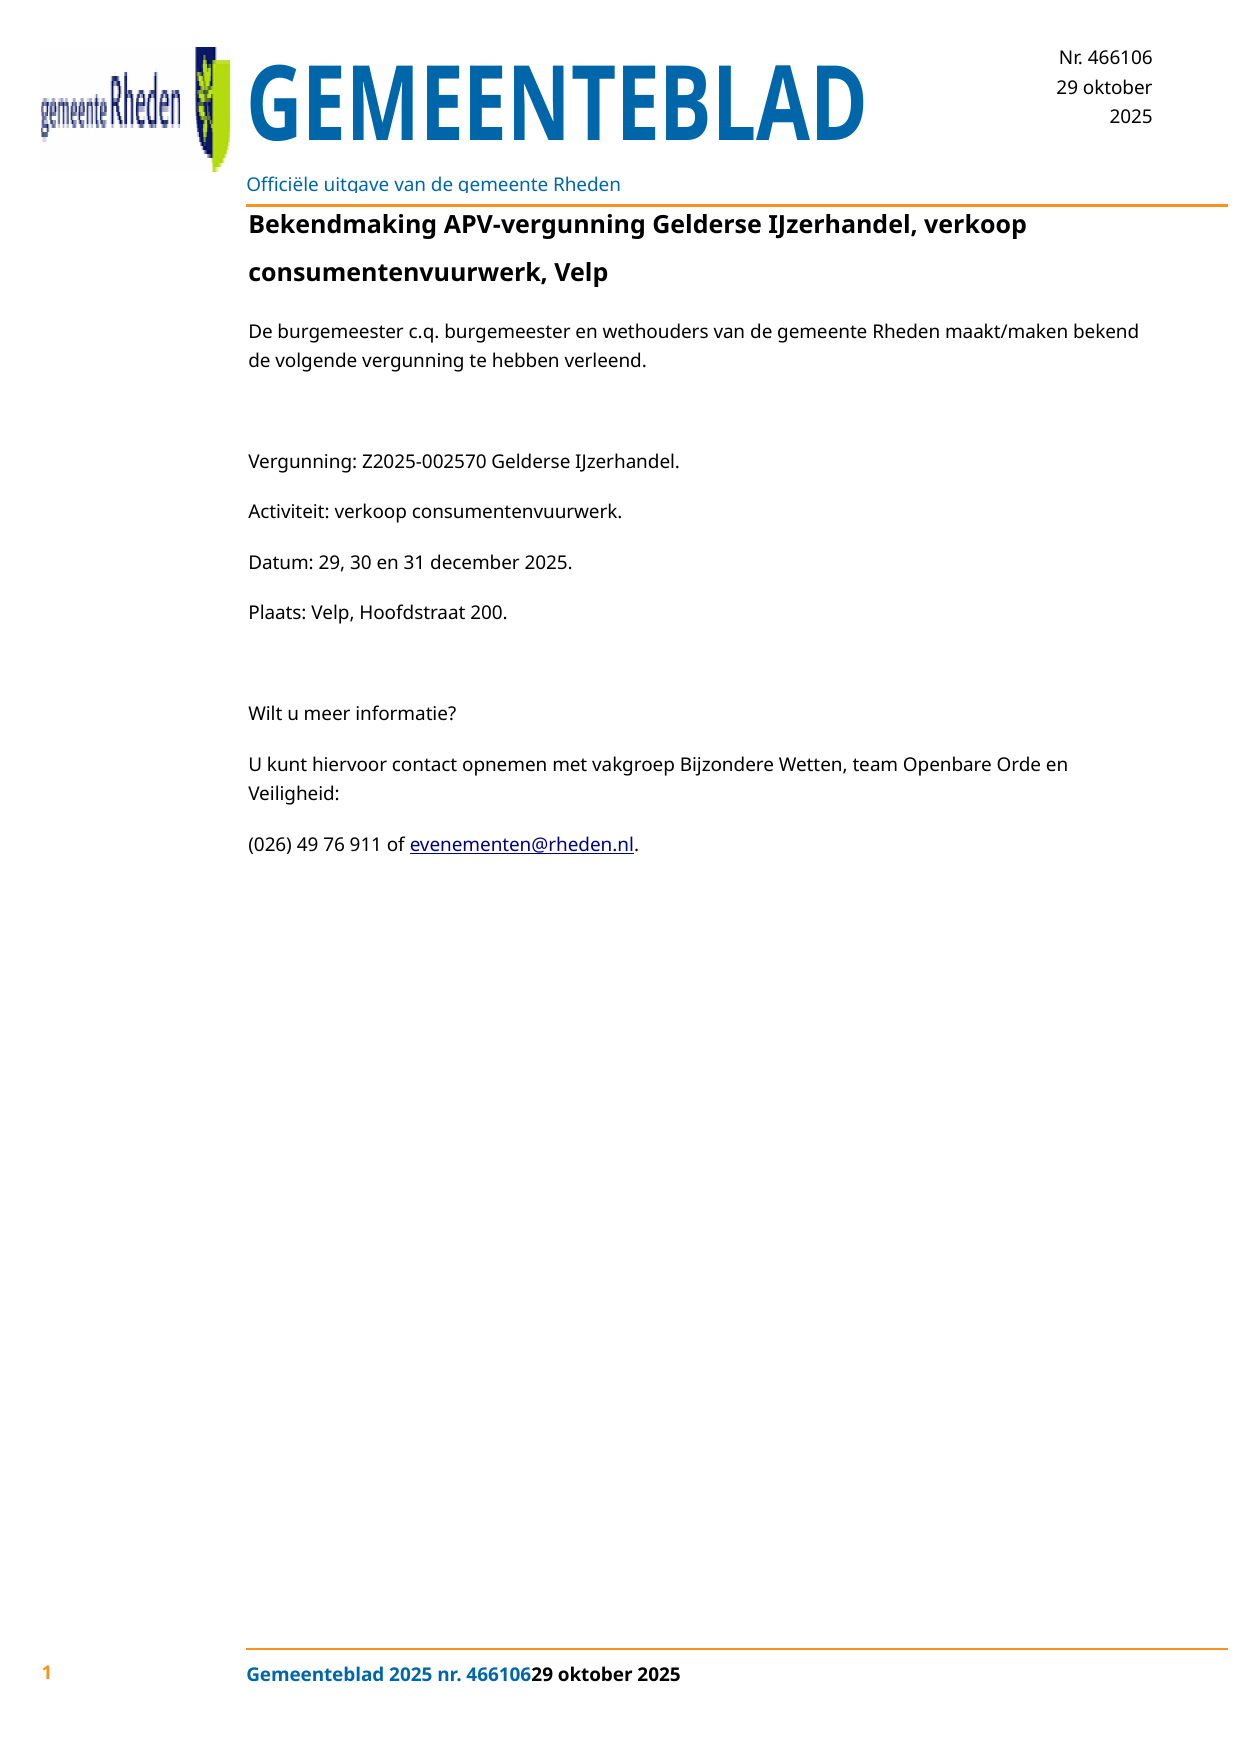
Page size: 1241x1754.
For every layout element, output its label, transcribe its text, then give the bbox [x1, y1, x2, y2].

text Activiteit: verkoop consumentenvuurwerk. [248, 499, 1152, 524]
picture [41, 47, 231, 172]
text U kunt hiervoor contact opnemen met vakgroep Bijzondere Wetten, team Openbare Orde en Veiligheid: [248, 751, 1152, 806]
text Plaats: Velp, Hoofdstraat 200. [248, 599, 1152, 625]
text Bekendmaking APV-vergunning Gelderse IJzerhandel, verkoop consumentenvuurwerk, Velp [248, 207, 1152, 288]
text De burgemeester c.q. burgemeester en wethouders van de gemeente Rheden maakt/maken bekend de volgende vergunning te hebben verleend. [248, 318, 1152, 373]
text Wilt u meer informatie? [248, 700, 1152, 726]
text (026) 49 76 911 of evenementen@rheden.nl. [248, 831, 1152, 857]
text Vergunning: Z2025-002570 Gelderse IJzerhandel. [248, 448, 1152, 474]
text Datum: 29, 30 en 31 december 2025. [248, 549, 1152, 575]
